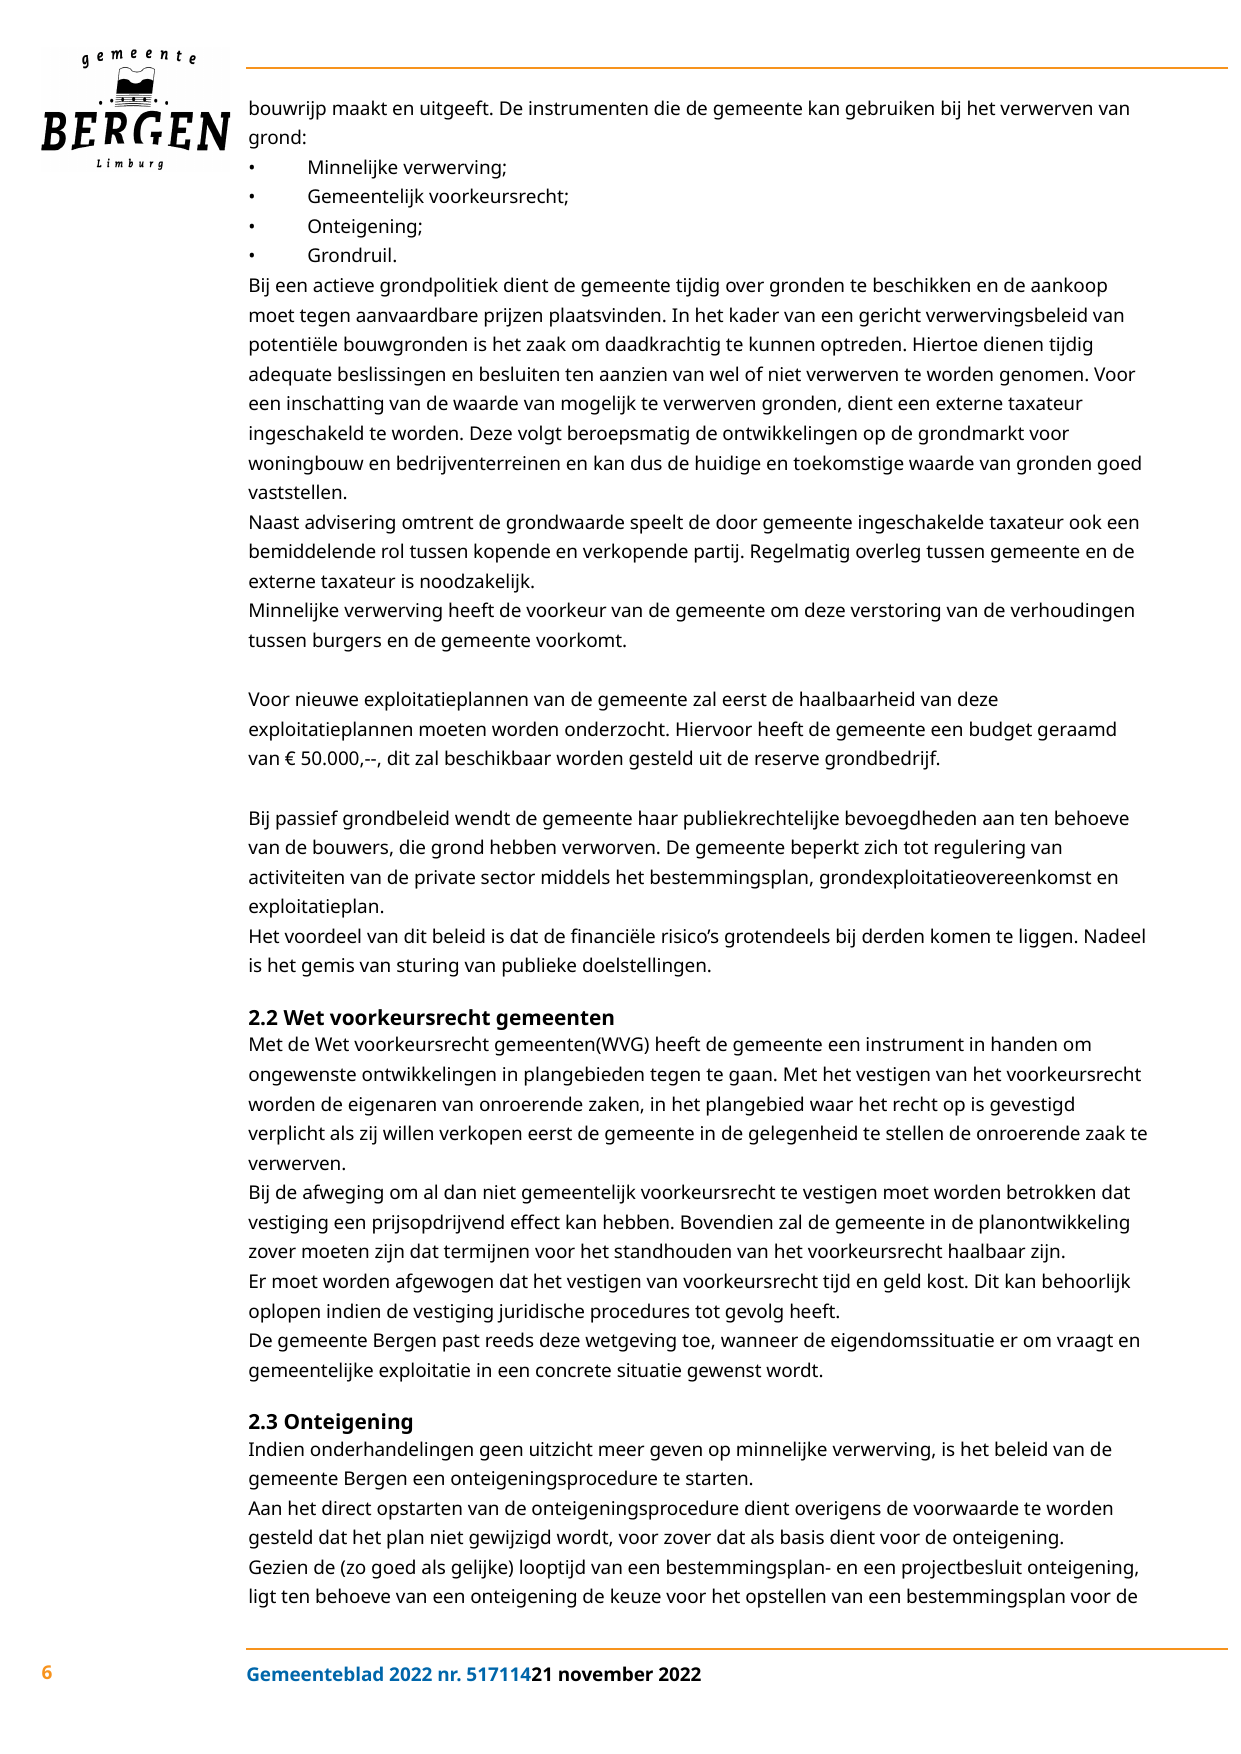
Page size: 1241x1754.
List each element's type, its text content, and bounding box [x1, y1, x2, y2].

text Voor nieuwe exploitatieplannen van de gemeente zal eerst de haalbaarheid van deze exploitatieplannen moeten worden onderzocht. Hiervoor heeft de gemeente een budget geraamd van € 50.000,--, dit zal beschikbaar worden gesteld uit de reserve grondbedrijf. [248, 686, 1152, 771]
list Onteigening; [248, 213, 1152, 239]
text Bij de afweging om al dan niet gemeentelijk voorkeursrecht te vestigen moet worden betrokken dat vestiging een prijsopdrijvend effect kan hebben. Bovendien zal de gemeente in de planontwikkeling zover moeten zijn dat termijnen voor het standhouden van het voorkeursrecht haalbaar zijn. [248, 1179, 1152, 1264]
text Bij een actieve grondpolitiek dient de gemeente tijdig over gronden te beschikken en de aankoop moet tegen aanvaardbare prijzen plaatsvinden. In het kader van een gericht verwervingsbeleid van potentiële bouwgronden is het zaak om daadkrachtig te kunnen optreden. Hiertoe dienen tijdig adequate beslissingen en besluiten ten aanzien van wel of niet verwerven te worden genomen. Voor een inschatting van de waarde van mogelijk te verwerven gronden, dient een externe taxateur ingeschakeld te worden. Deze volgt beroepsmatig de ontwikkelingen op de grondmarkt voor woningbouw en bedrijventerreinen en kan dus de huidige en toekomstige waarde van gronden goed vaststellen. [248, 272, 1152, 505]
text 2.3 Onteigening [248, 1407, 1152, 1436]
picture [41, 47, 231, 172]
text Gezien de (zo goed als gelijke) looptijd van een bestemmingsplan- en een projectbesluit onteigening, ligt ten behoeve van een onteigening de keuze voor het opstellen van een bestemmingsplan voor de [248, 1554, 1152, 1609]
text Met de Wet voorkeursrecht gemeenten(WVG) heeft de gemeente een instrument in handen om ongewenste ontwikkelingen in plangebieden tegen te gaan. Met het vestigen van het voorkeursrecht worden de eigenaren van onroerende zaken, in het plangebied waar het recht op is gevestigd verplicht als zij willen verkopen eerst de gemeente in de gelegenheid te stellen de onroerende zaak te verwerven. [248, 1032, 1152, 1176]
text Er moet worden afgewogen dat het vestigen van voorkeursrecht tijd en geld kost. Dit kan behoorlijk oplopen indien de vestiging juridische procedures tot gevolg heeft. [248, 1268, 1152, 1323]
text Aan het direct opstarten van de onteigeningsprocedure dient overigens de voorwaarde te worden gesteld dat het plan niet gewijzigd wordt, voor zover dat als basis dient voor de onteigening. [248, 1495, 1152, 1550]
text Indien onderhandelingen geen uitzicht meer geven op minnelijke verwerving, is het beleid van de gemeente Bergen een onteigeningsprocedure te starten. [248, 1436, 1152, 1491]
text Bij passief grondbeleid wendt de gemeente haar publiekrechtelijke bevoegdheden aan ten behoeve van de bouwers, die grond hebben verworven. De gemeente beperkt zich tot regulering van activiteiten van de private sector middels het bestemmingsplan, grondexploitatieovereenkomst en exploitatieplan. [248, 805, 1152, 919]
text De gemeente Bergen past reeds deze wetgeving toe, wanneer de eigendomssituatie er om vraagt en gemeentelijke exploitatie in een concrete situatie gewenst wordt. [248, 1327, 1152, 1383]
text Naast advisering omtrent de grondwaarde speelt de door gemeente ingeschakelde taxateur ook een bemiddelende rol tussen kopende en verkopende partij. Regelmatig overleg tussen gemeente en de externe taxateur is noodzakelijk. [248, 509, 1152, 594]
text Minnelijke verwerving heeft de voorkeur van de gemeente om deze verstoring van de verhoudingen tussen burgers en de gemeente voorkomt. [248, 598, 1152, 653]
list Grondruil. [248, 243, 1152, 268]
list Minnelijke verwerving; [248, 154, 1152, 180]
list Gemeentelijk voorkeursrecht; [248, 183, 1152, 209]
text bouwrijp maakt en uitgeeft. De instrumenten die de gemeente kan gebruiken bij het verwerven van grond: [248, 95, 1152, 150]
text 2.2 Wet voorkeursrecht gemeenten [248, 1003, 1152, 1032]
text Het voordeel van dit beleid is dat de financiële risico’s grotendeels bij derden komen te liggen. Nadeel is het gemis van sturing van publieke doelstellingen. [248, 923, 1152, 978]
